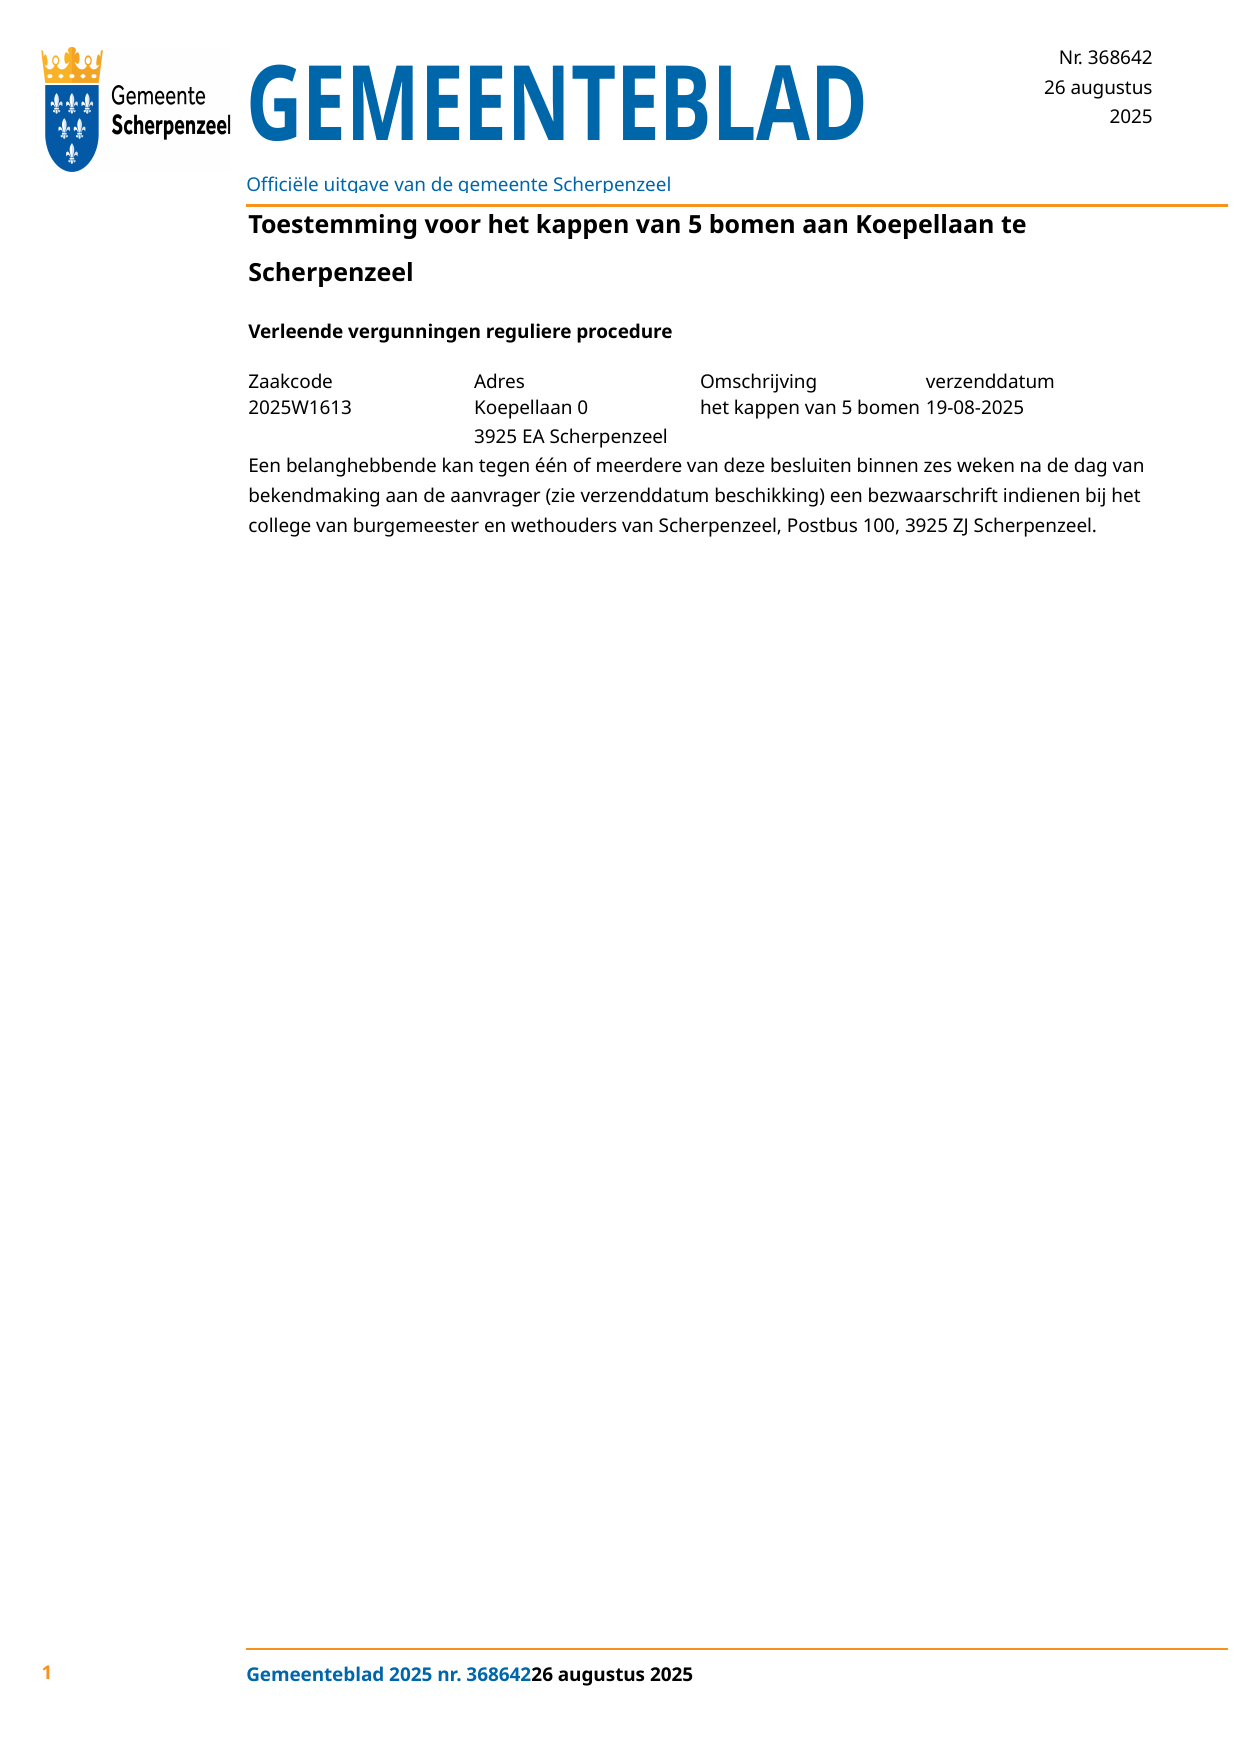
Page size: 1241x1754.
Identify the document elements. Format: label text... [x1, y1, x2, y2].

table_header Omschrijving [700, 369, 926, 394]
text Verleende vergunningen reguliere procedure [248, 318, 1152, 344]
table_cell Koepellaan 0 3925 EA Scherpenzeel [474, 394, 700, 449]
table_cell 2025W1613 [248, 394, 474, 449]
table_header Zaakcode [248, 369, 474, 394]
text Toestemming voor het kappen van 5 bomen aan Koepellaan te Scherpenzeel [248, 207, 1152, 288]
picture [41, 47, 231, 172]
table_header Adres [474, 369, 700, 394]
table_header verzenddatum [926, 369, 1152, 394]
table_cell 19-08-2025 [926, 394, 1152, 449]
table_cell het kappen van 5 bomen [700, 394, 926, 449]
text Een belanghebbende kan tegen één of meerdere van deze besluiten binnen zes weken na de dag van bekendmaking aan de aanvrager (zie verzenddatum beschikking) een bezwaarschrift indienen bij het college van burgemeester en wethouders van Scherpenzeel, Postbus 100, 3925 ZJ Scherpenzeel. [248, 453, 1152, 538]
